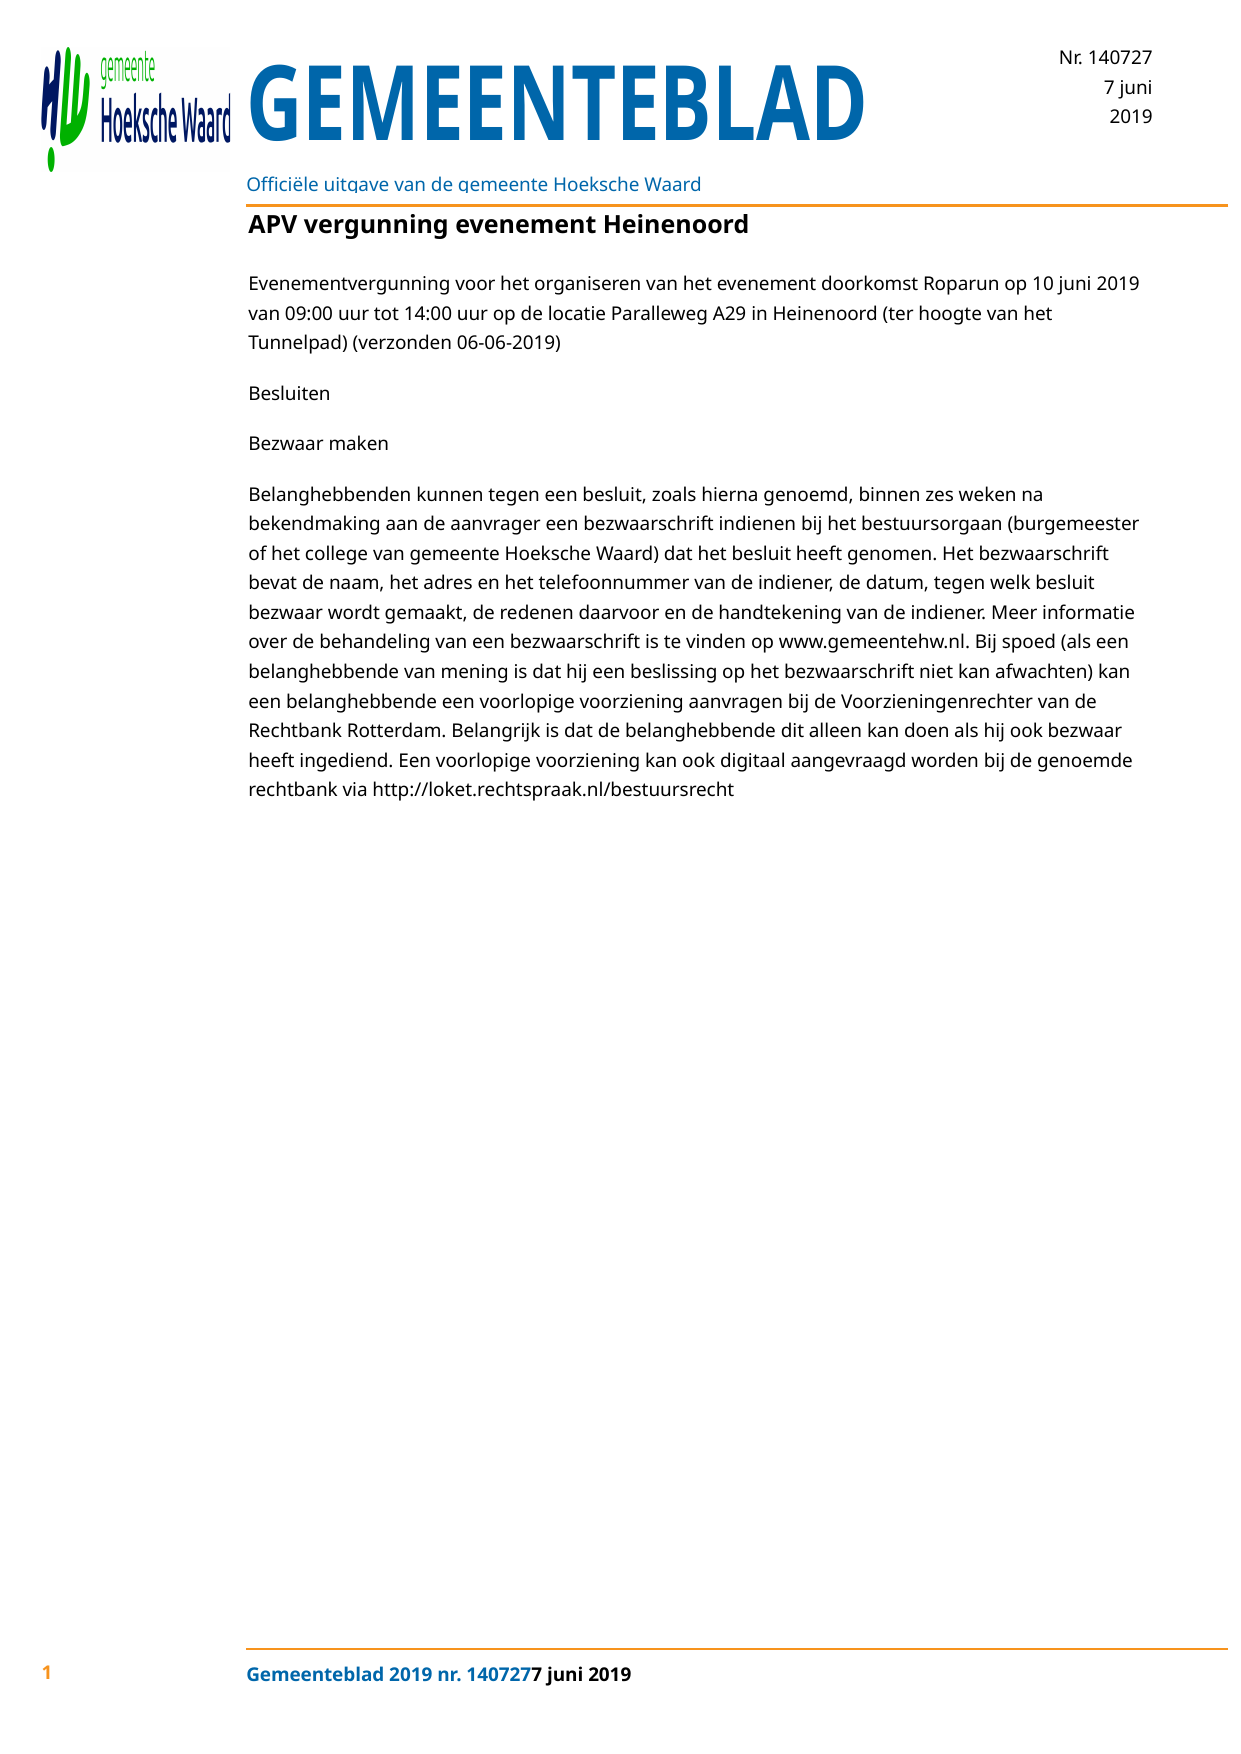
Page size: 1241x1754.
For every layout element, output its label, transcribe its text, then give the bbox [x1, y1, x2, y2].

text Belanghebbenden kunnen tegen een besluit, zoals hierna genoemd, binnen zes weken na bekendmaking aan de aanvrager een bezwaarschrift indienen bij het bestuursorgaan (burgemeester of het college van gemeente Hoeksche Waard) dat het besluit heeft genomen. Het bezwaarschrift bevat de naam, het adres en het telefoonnummer van de indiener, de datum, tegen welk besluit bezwaar wordt gemaakt, de redenen daarvoor en de handtekening van de indiener. Meer informatie over de behandeling van een bezwaarschrift is te vinden op www.gemeentehw.nl. Bij spoed (als een belanghebbende van mening is dat hij een beslissing op het bezwaarschrift niet kan afwachten) kan een belanghebbende een voorlopige voorziening aanvragen bij de Voorzieningenrechter van de Rechtbank Rotterdam. Belangrijk is dat de belanghebbende dit alleen kan doen als hij ook bezwaar heeft ingediend. Een voorlopige voorziening kan ook digitaal aangevraagd worden bij de genoemde rechtbank via http://loket.rechtspraak.nl/bestuursrecht [248, 481, 1152, 802]
text APV vergunning evenement Heinenoord [248, 207, 1152, 241]
picture [41, 47, 231, 172]
text Besluiten [248, 380, 1152, 406]
text Bezwaar maken [248, 430, 1152, 456]
text Evenementvergunning voor het organiseren van het evenement doorkomst Roparun op 10 juni 2019 van 09:00 uur tot 14:00 uur op de locatie Paralleweg A29 in Heinenoord (ter hoogte van het Tunnelpad) (verzonden 06-06-2019) [248, 270, 1152, 355]
